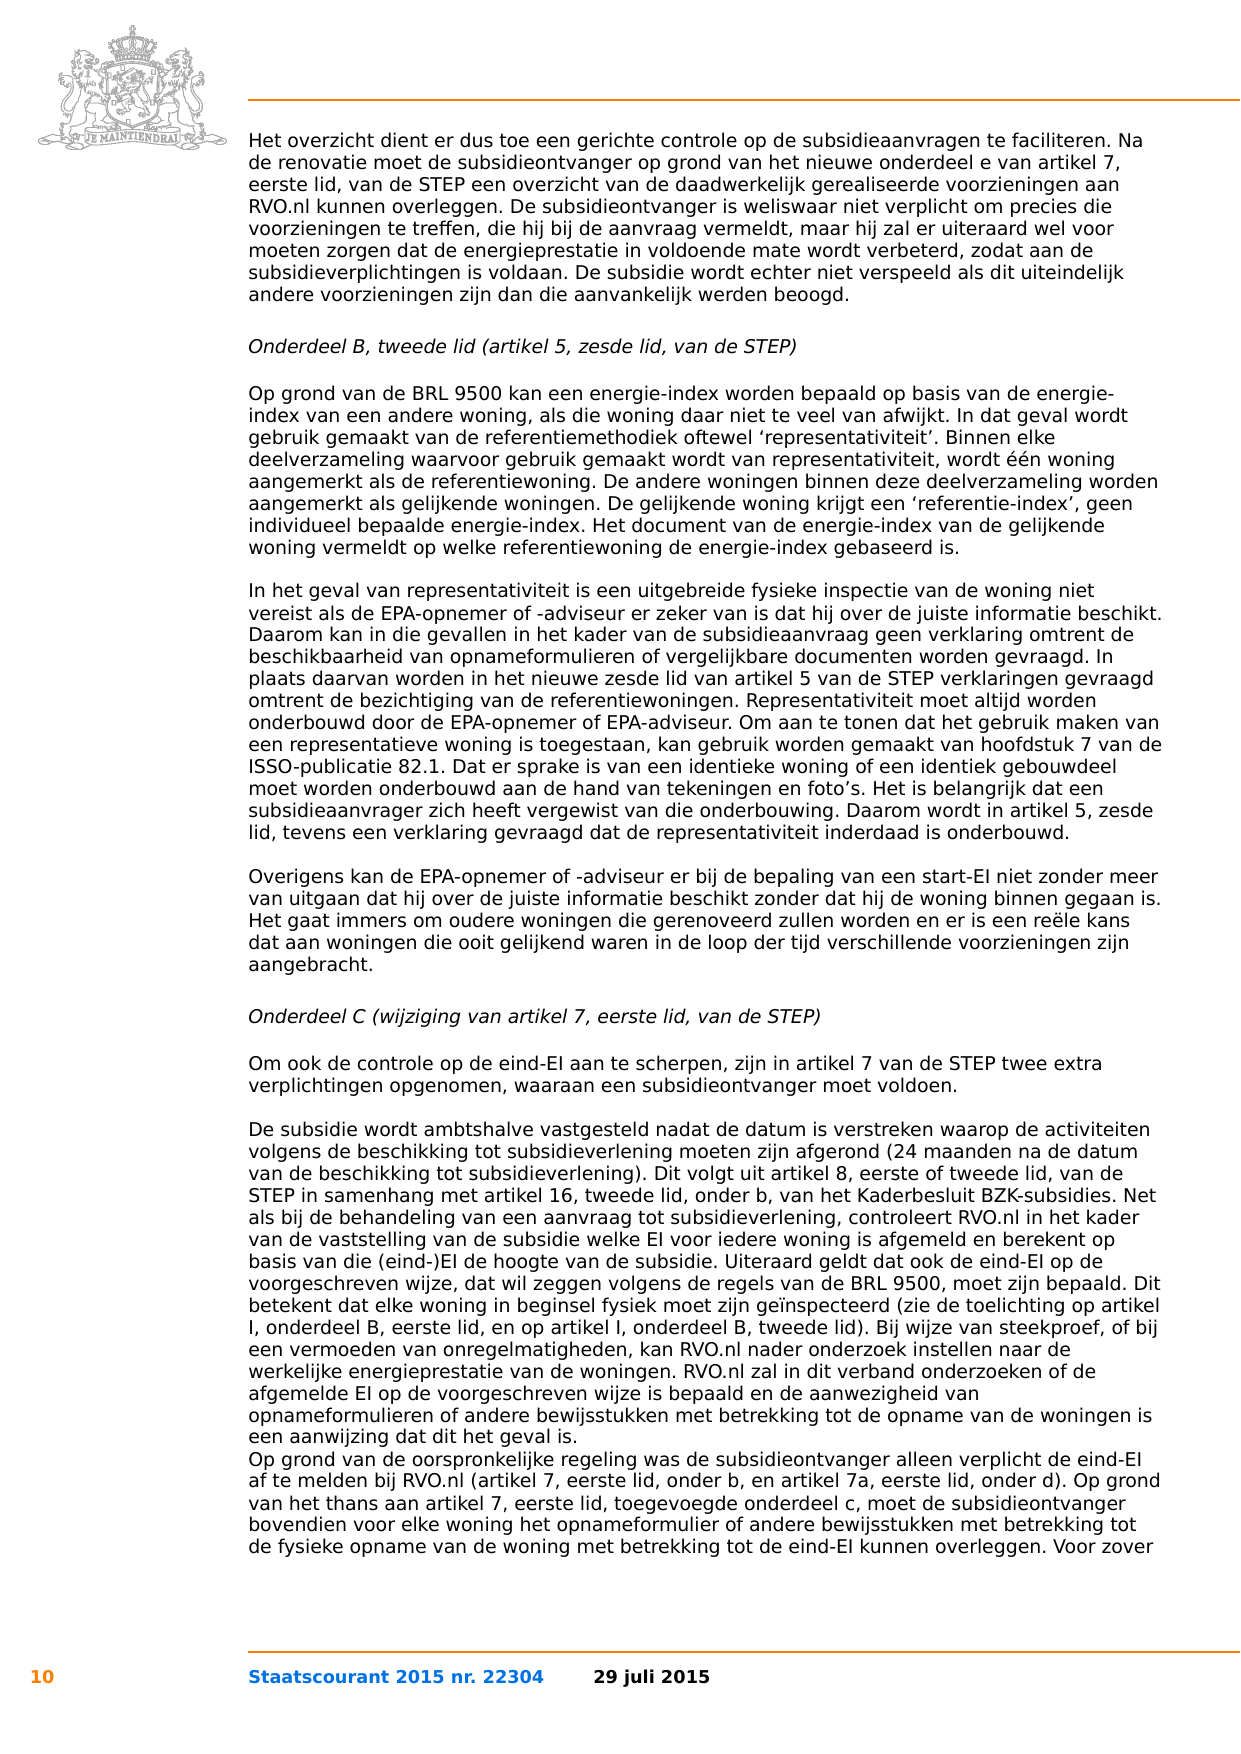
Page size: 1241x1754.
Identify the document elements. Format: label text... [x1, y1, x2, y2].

text In het geval van representativiteit is een uitgebreide fysieke inspectie van de woning niet vereist als de EPA-opnemer of -adviseur er zeker van is dat hij over de juiste informatie beschikt. Daarom kan in die gevallen in het kader van de subsidieaanvraag geen verklaring omtrent de beschikbaarheid van opnameformulieren of vergelijkbare documenten worden gevraagd. In plaats daarvan worden in het nieuwe zesde lid van artikel 5 van de STEP verklaringen gevraagd omtrent de bezichtiging van de referentiewoningen. Representativiteit moet altijd worden onderbouwd door de EPA-opnemer of EPA-adviseur. Om aan te tonen dat het gebruik maken van een representatieve woning is toegestaan, kan gebruik worden gemaakt van hoofdstuk 7 van de ISSO-publicatie 82.1. Dat er sprake is van een identieke woning of een identiek gebouwdeel moet worden onderbouwd aan de hand van tekeningen en foto’s. Het is belangrijk dat een subsidieaanvrager zich heeft vergewist van die onderbouwing. Daarom wordt in artikel 5, zesde lid, tevens een verklaring gevraagd dat de representativiteit inderdaad is onderbouwd. [248, 580, 1163, 844]
subtitle Onderdeel B, tweede lid (artikel 5, zesde lid, van de STEP) [248, 336, 1163, 358]
text De subsidie wordt ambtshalve vastgesteld nadat de datum is verstreken waarop de activiteiten volgens de beschikking tot subsidieverlening moeten zijn afgerond (24 maanden na de datum van de beschikking tot subsidieverlening). Dit volgt uit artikel 8, eerste of tweede lid, van de STEP in samenhang met artikel 16, tweede lid, onder b, van het Kaderbesluit BZK-subsidies. Net als bij de behandeling van een aanvraag tot subsidieverlening, controleert RVO.nl in het kader van de vaststelling van de subsidie welke EI voor iedere woning is afgemeld en berekent op basis van die (eind-)EI de hoogte van de subsidie. Uiteraard geldt dat ook de eind-EI op de voorgeschreven wijze, dat wil zeggen volgens de regels van de BRL 9500, moet zijn bepaald. Dit betekent dat elke woning in beginsel fysiek moet zijn geïnspecteerd (zie de toelichting op artikel I, onderdeel B, eerste lid, en op artikel I, onderdeel B, tweede lid). Bij wijze van steekproef, of bij een vermoeden van onregelmatigheden, kan RVO.nl nader onderzoek instellen naar de werkelijke energieprestatie van de woningen. RVO.nl zal in dit verband onderzoeken of de afgemelde EI op de voorgeschreven wijze is bepaald en de aanwezigheid van opnameformulieren of andere bewijsstukken met betrekking tot de opname van de woningen is een aanwijzing dat dit het geval is. [248, 1119, 1163, 1448]
picture [38, 25, 227, 150]
text Overigens kan de EPA-opnemer of -adviseur er bij de bepaling van een start-EI niet zonder meer van uitgaan dat hij over de juiste informatie beschikt zonder dat hij de woning binnen gegaan is. Het gaat immers om oudere woningen die gerenoveerd zullen worden en er is een reële kans dat aan woningen die ooit gelijkend waren in de loop der tijd verschillende voorzieningen zijn aangebracht. [248, 866, 1163, 976]
text Op grond van de oorspronkelijke regeling was de subsidieontvanger alleen verplicht de eind-EI af te melden bij RVO.nl (artikel 7, eerste lid, onder b, en artikel 7a, eerste lid, onder d). Op grond van het thans aan artikel 7, eerste lid, toegevoegde onderdeel c, moet de subsidieontvanger bovendien voor elke woning het opnameformulier of andere bewijsstukken met betrekking tot de fysieke opname van de woning met betrekking tot de eind-EI kunnen overleggen. Voor zover [248, 1448, 1163, 1558]
subtitle Onderdeel C (wijziging van artikel 7, eerste lid, van de STEP) [248, 1006, 1163, 1028]
text Op grond van de BRL 9500 kan een energie-index worden bepaald op basis van de energie-index van een andere woning, als die woning daar niet te veel van afwijkt. In dat geval wordt gebruik gemaakt van de referentiemethodiek oftewel ‘representativiteit’. Binnen elke deelverzameling waarvoor gebruik gemaakt wordt van representativiteit, wordt één woning aangemerkt als de referentiewoning. De andere woningen binnen deze deelverzameling worden aangemerkt als gelijkende woningen. De gelijkende woning krijgt een ‘referentie-index’, geen individueel bepaalde energie-index. Het document van de energie-index van de gelijkende woning vermeldt op welke referentiewoning de energie-index gebaseerd is. [248, 383, 1163, 558]
text Het overzicht dient er dus toe een gerichte controle op de subsidieaanvragen te faciliteren. Na de renovatie moet de subsidieontvanger op grond van het nieuwe onderdeel e van artikel 7, eerste lid, van de STEP een overzicht van de daadwerkelijk gerealiseerde voorzieningen aan RVO.nl kunnen overleggen. De subsidieontvanger is weliswaar niet verplicht om precies die voorzieningen te treffen, die hij bij de aanvraag vermeldt, maar hij zal er uiteraard wel voor moeten zorgen dat de energieprestatie in voldoende mate wordt verbeterd, zodat aan de subsidieverplichtingen is voldaan. De subsidie wordt echter niet verspeeld als dit uiteindelijk andere voorzieningen zijn dan die aanvankelijk werden beoogd. [248, 130, 1163, 306]
text Om ook de controle op de eind-EI aan te scherpen, zijn in artikel 7 van de STEP twee extra verplichtingen opgenomen, waaraan een subsidieontvanger moet voldoen. [248, 1053, 1163, 1097]
